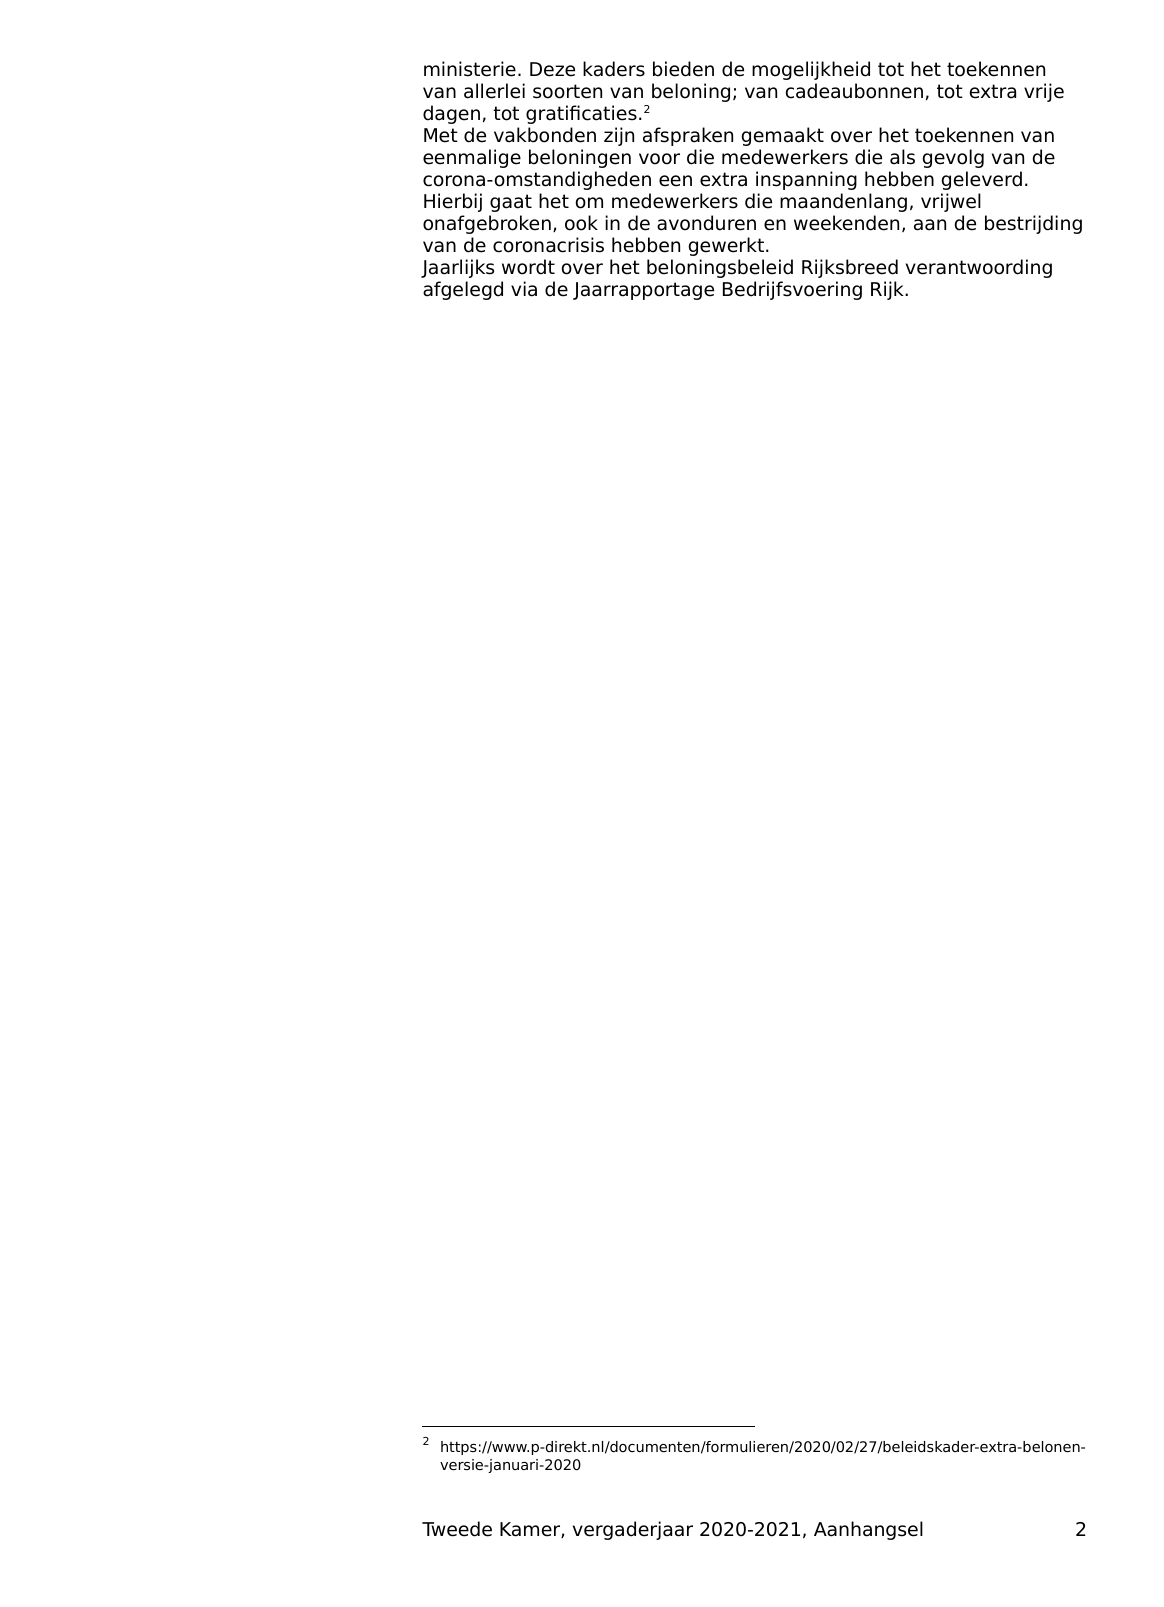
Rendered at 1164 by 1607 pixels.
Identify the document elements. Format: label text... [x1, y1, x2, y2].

text Met de vakbonden zijn afspraken gemaakt over het toekennen van eenmalige beloningen voor die medewerkers die als gevolg van de corona-omstandigheden een extra inspanning hebben geleverd. Hierbij gaat het om medewerkers die maandenlang, vrijwel onafgebroken, ook in de avonduren en weekenden, aan de bestrijding van de coronacrisis hebben gewerkt. [422, 125, 1087, 257]
text https://www.p-direkt.nl/documenten/formulieren/2020/02/27/beleidskader-extra-belonen-versie-januari-2020 [422, 1435, 1087, 1474]
text Jaarlijks wordt over het beloningsbeleid Rijksbreed verantwoording afgelegd via de Jaarrapportage Bedrijfsvoering Rijk. [422, 257, 1087, 301]
text ministerie. Deze kaders bieden de mogelijkheid tot het toekennen van allerlei soorten van beloning; van cadeaubonnen, tot extra vrije dagen, tot gratificaties. [422, 59, 1087, 125]
